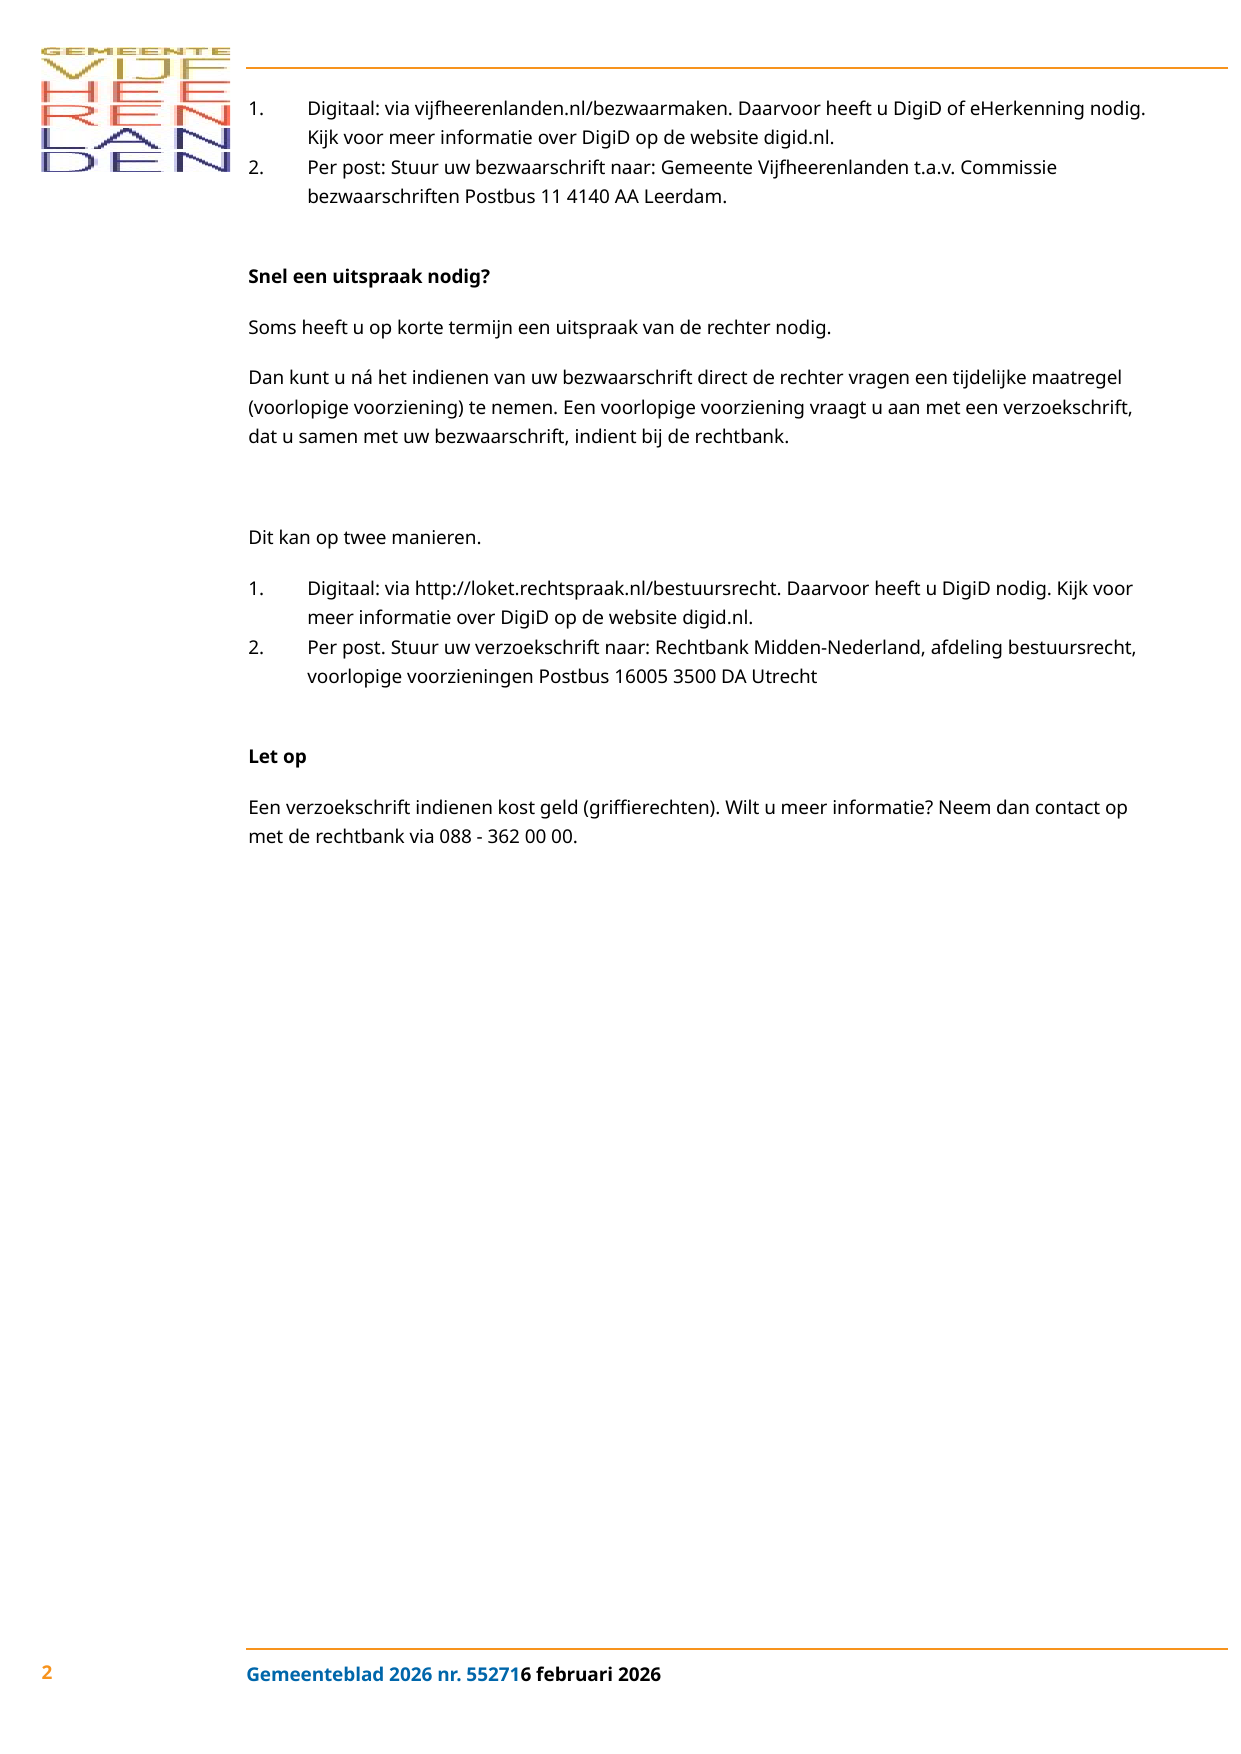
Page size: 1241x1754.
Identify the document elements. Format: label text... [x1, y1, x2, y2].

list Per post: Stuur uw bezwaarschrift naar: Gemeente Vijfheerenlanden t.a.v. Commissie bezwaarschriften Postbus 11 4140 AA Leerdam. [248, 154, 1152, 209]
text Snel een uitspraak nodig? [248, 263, 1152, 289]
text Dit kan op twee manieren. [248, 524, 1152, 550]
picture [41, 47, 231, 172]
list Digitaal: via vijfheerenlanden.nl/bezwaarmaken. Daarvoor heeft u DigiD of eHerkenning nodig. Kijk voor meer informatie over DigiD op de website digid.nl. [248, 95, 1152, 150]
text Dan kunt u ná het indienen van uw bezwaarschrift direct de rechter vragen een tijdelijke maatregel (voorlopige voorziening) te nemen. Een voorlopige voorziening vraagt u aan met een verzoekschrift, dat u samen met uw bezwaarschrift, indient bij de rechtbank. [248, 364, 1152, 449]
text Let op [248, 743, 1152, 769]
list Per post. Stuur uw verzoekschrift naar: Rechtbank Midden-Nederland, afdeling bestuursrecht, voorlopige voorzieningen Postbus 16005 3500 DA Utrecht [248, 634, 1152, 689]
text Een verzoekschrift indienen kost geld (griffierechten). Wilt u meer informatie? Neem dan contact op met de rechtbank via 088 - 362 00 00. [248, 794, 1152, 849]
list Digitaal: via http://loket.rechtspraak.nl/bestuursrecht. Daarvoor heeft u DigiD nodig. Kijk voor meer informatie over DigiD op de website digid.nl. [248, 575, 1152, 630]
text Soms heeft u op korte termijn een uitspraak van de rechter nodig. [248, 314, 1152, 340]
